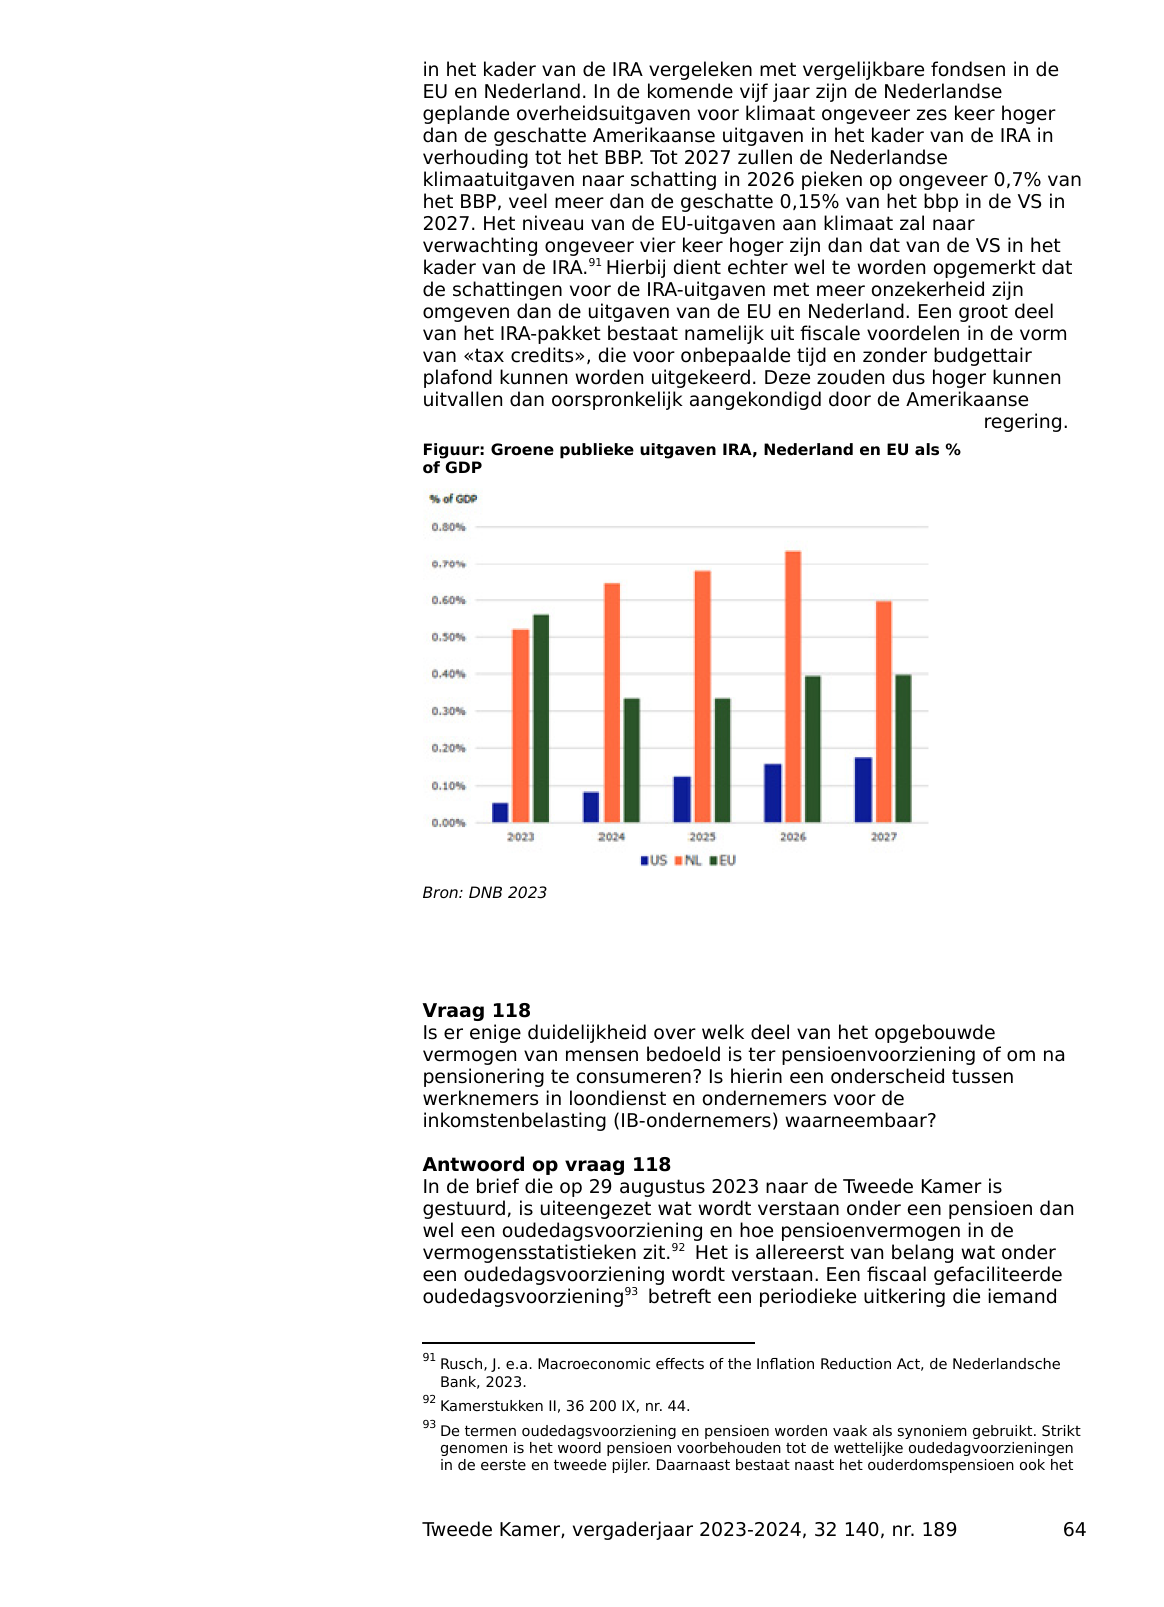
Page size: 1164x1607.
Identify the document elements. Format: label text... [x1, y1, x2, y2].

text Is er enige duidelijkheid over welk deel van het opgebouwde vermogen van mensen bedoeld is ter pensioenvoorziening of om na pensionering te consumeren? Is hierin een onderscheid tussen werknemers in loondienst en ondernemers voor de inkomstenbelasting (IB-ondernemers) waarneembaar? [422, 1022, 1087, 1131]
text Bron: DNB 2023 [422, 884, 983, 902]
text in het kader van de IRA vergeleken met vergelijkbare fondsen in de EU en Nederland. In de komende vijf jaar zijn de Nederlandse geplande overheidsuitgaven voor klimaat ongeveer zes keer hoger dan de geschatte Amerikaanse uitgaven in het kader van de IRA in verhouding tot het BBP. Tot 2027 zullen de Nederlandse klimaatuitgaven naar schatting in 2026 pieken op ongeveer 0,7% van het BBP, veel meer dan de geschatte 0,15% van het bbp in de VS in 2027. Het niveau van de EU-uitgaven aan klimaat zal naar verwachting ongeveer vier keer hoger zijn dan dat van de VS in het kader van de IRA.Hierbij dient echter wel te worden opgemerkt dat de schattingen voor de IRA-uitgaven met meer onzekerheid zijn omgeven dan de uitgaven van de EU en Nederland. Een groot deel van het IRA-pakket bestaat namelijk uit fiscale voordelen in de vorm van «tax credits», die voor onbepaalde tijd en zonder budgettair plafond kunnen worden uitgekeerd. Deze zouden dus hoger kunnen uitvallen dan oorspronkelijk aangekondigd door de Amerikaanse regering. [422, 59, 1087, 433]
text Antwoord op vraag 118 [422, 1154, 1087, 1176]
text Vraag 118 [422, 999, 1087, 1022]
text Figuur: Groene publieke uitgaven IRA, Nederland en EU als % of GDP [422, 441, 983, 477]
text Rusch, J. e.a. Macroeconomic effects of the Inflation Reduction Act, de Nederlandsche Bank, 2023. [422, 1352, 1087, 1391]
text In de brief die op 29 augustus 2023 naar de Tweede Kamer is gestuurd, is uiteengezet wat wordt verstaan onder een pensioen dan wel een oudedagsvoorziening en hoe pensioenvermogen in de vermogensstatistieken zit. Het is allereerst van belang wat onder een oudedagsvoorziening wordt verstaan. Een fiscaal gefaciliteerde oudedagsvoorziening betreft een periodieke uitkering die iemand [422, 1176, 1087, 1307]
text De termen oudedagsvoorziening en pensioen worden vaak als synoniem gebruikt. Strikt genomen is het woord pensioen voorbehouden tot de wettelijke oudedagvoorzieningen in de eerste en tweede pijler. Daarnaast bestaat naast het ouderdomspensioen ook het [422, 1418, 1087, 1474]
text Kamerstukken II, 36 200 IX, nr. 44. [422, 1393, 1087, 1416]
picture [422, 488, 984, 873]
